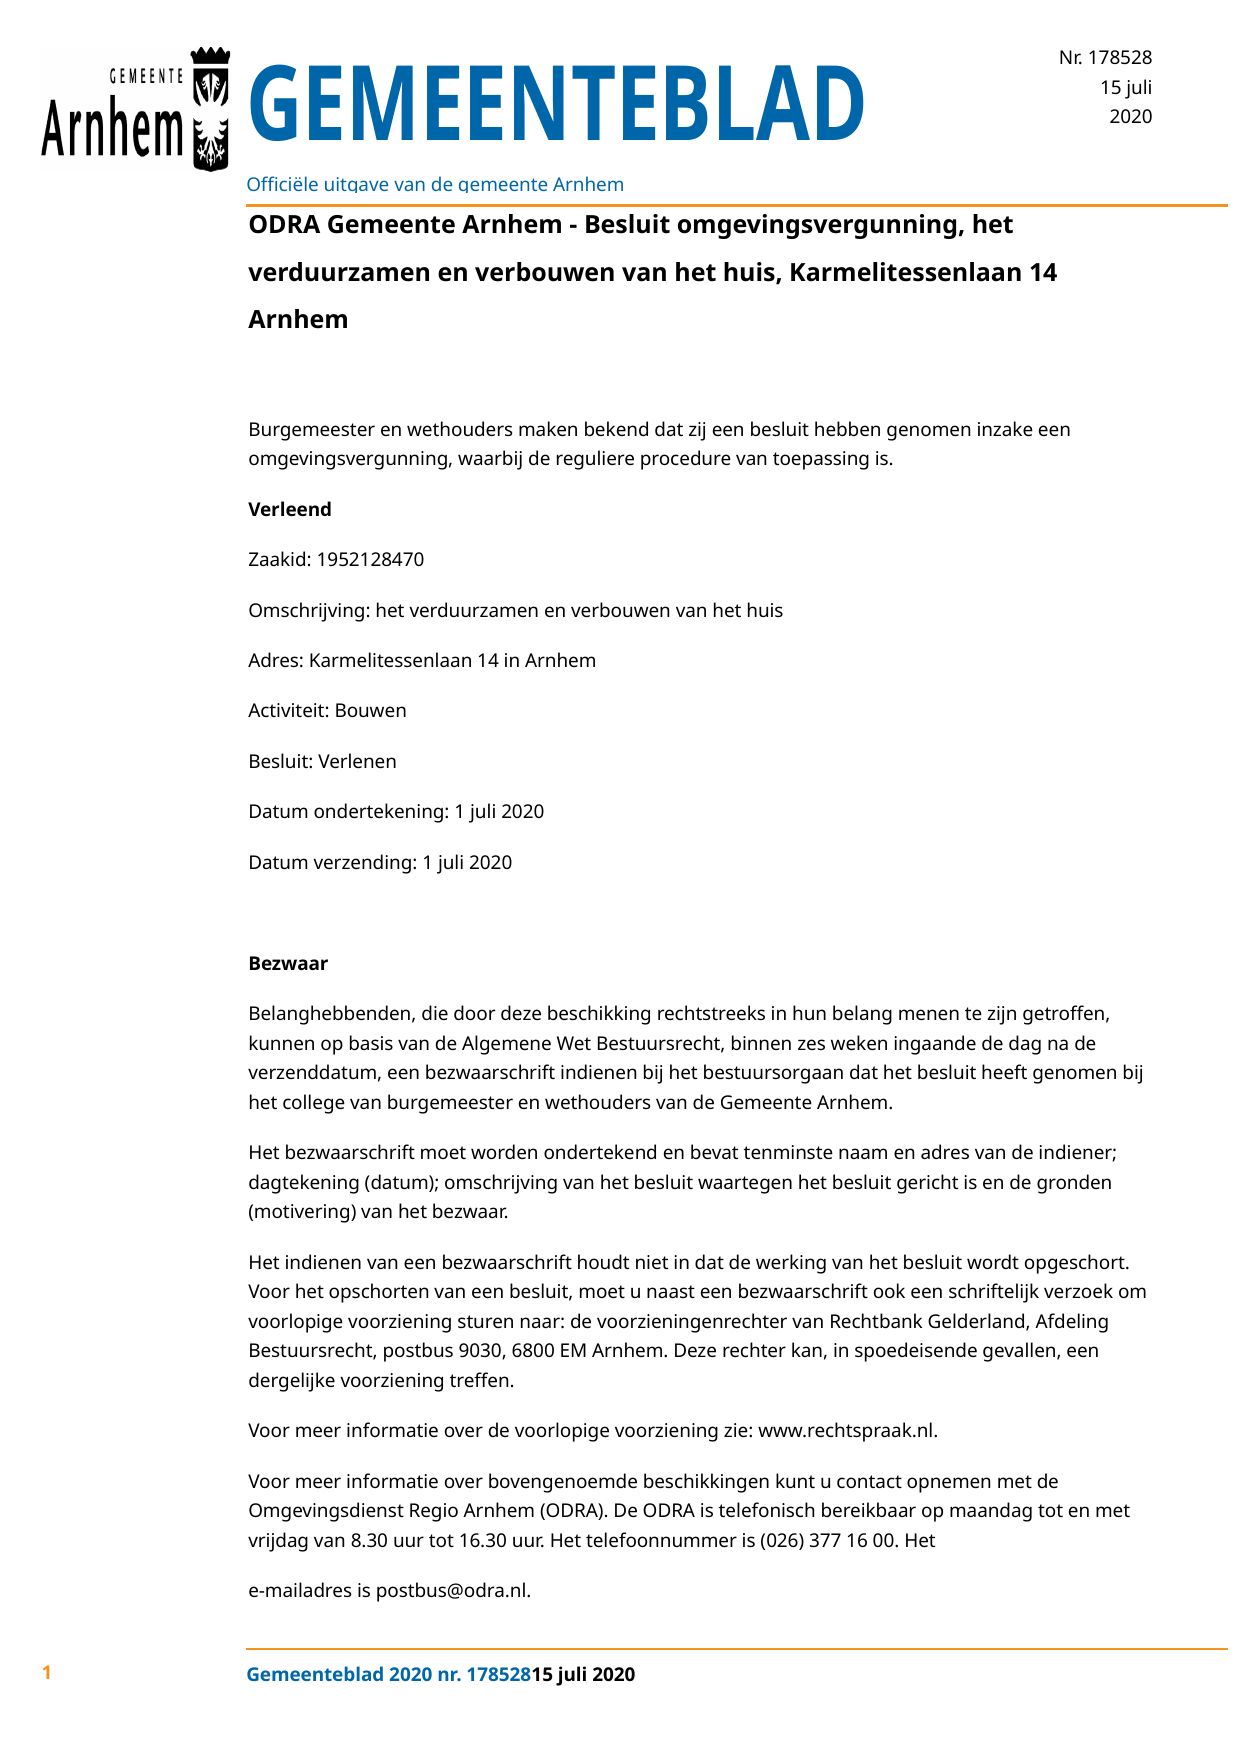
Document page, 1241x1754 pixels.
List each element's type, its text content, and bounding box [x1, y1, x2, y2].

text Voor meer informatie over bovengenoemde beschikkingen kunt u contact opnemen met de Omgevingsdienst Regio Arnhem (ODRA). De ODRA is telefonisch bereikbaar op maandag tot en met vrijdag van 8.30 uur tot 16.30 uur. Het telefoonnummer is (026) 377 16 00. Het [248, 1468, 1152, 1553]
text Activiteit: Bouwen [248, 698, 1152, 723]
text e-mailadres is postbus@odra.nl. [248, 1578, 1152, 1603]
picture [41, 47, 231, 172]
text Verleend [248, 496, 1152, 522]
text Burgemeester en wethouders maken bekend dat zij een besluit hebben genomen inzake een omgevingsvergunning, waarbij de reguliere procedure van toepassing is. [248, 416, 1152, 471]
text Datum verzending: 1 juli 2020 [248, 849, 1152, 874]
text Bezwaar [248, 950, 1152, 975]
text Omschrijving: het verduurzamen en verbouwen van het huis [248, 597, 1152, 622]
text Voor meer informatie over de voorlopige voorziening zie: www.rechtspraak.nl. [248, 1418, 1152, 1443]
text Besluit: Verlenen [248, 748, 1152, 774]
text Het indienen van een bezwaarschrift houdt niet in dat de werking van het besluit wordt opgeschort. Voor het opschorten van een besluit, moet u naast een bezwaarschrift ook een schriftelijk verzoek om voorlopige voorziening sturen naar: de voorzieningenrechter van Rechtbank Gelderland, Afdeling Bestuursrecht, postbus 9030, 6800 EM Arnhem. Deze rechter kan, in spoedeisende gevallen, een dergelijke voorziening treffen. [248, 1249, 1152, 1393]
text Datum ondertekening: 1 juli 2020 [248, 798, 1152, 824]
text ODRA Gemeente Arnhem - Besluit omgevingsvergunning, het verduurzamen en verbouwen van het huis, Karmelitessenlaan 14 Arnhem [248, 207, 1152, 336]
text Belanghebbenden, die door deze beschikking rechtstreeks in hun belang menen te zijn getroffen, kunnen op basis van de Algemene Wet Bestuursrecht, binnen zes weken ingaande de dag na de verzenddatum, een bezwaarschrift indienen bij het bestuursorgaan dat het besluit heeft genomen bij het college van burgemeester en wethouders van de Gemeente Arnhem. [248, 1000, 1152, 1114]
text Adres: Karmelitessenlaan 14 in Arnhem [248, 647, 1152, 673]
text Het bezwaarschrift moet worden ondertekend en bevat tenminste naam en adres van de indiener; dagtekening (datum); omschrijving van het besluit waartegen het besluit gericht is en de gronden (motivering) van het bezwaar. [248, 1139, 1152, 1224]
text Zaakid: 1952128470 [248, 546, 1152, 572]
